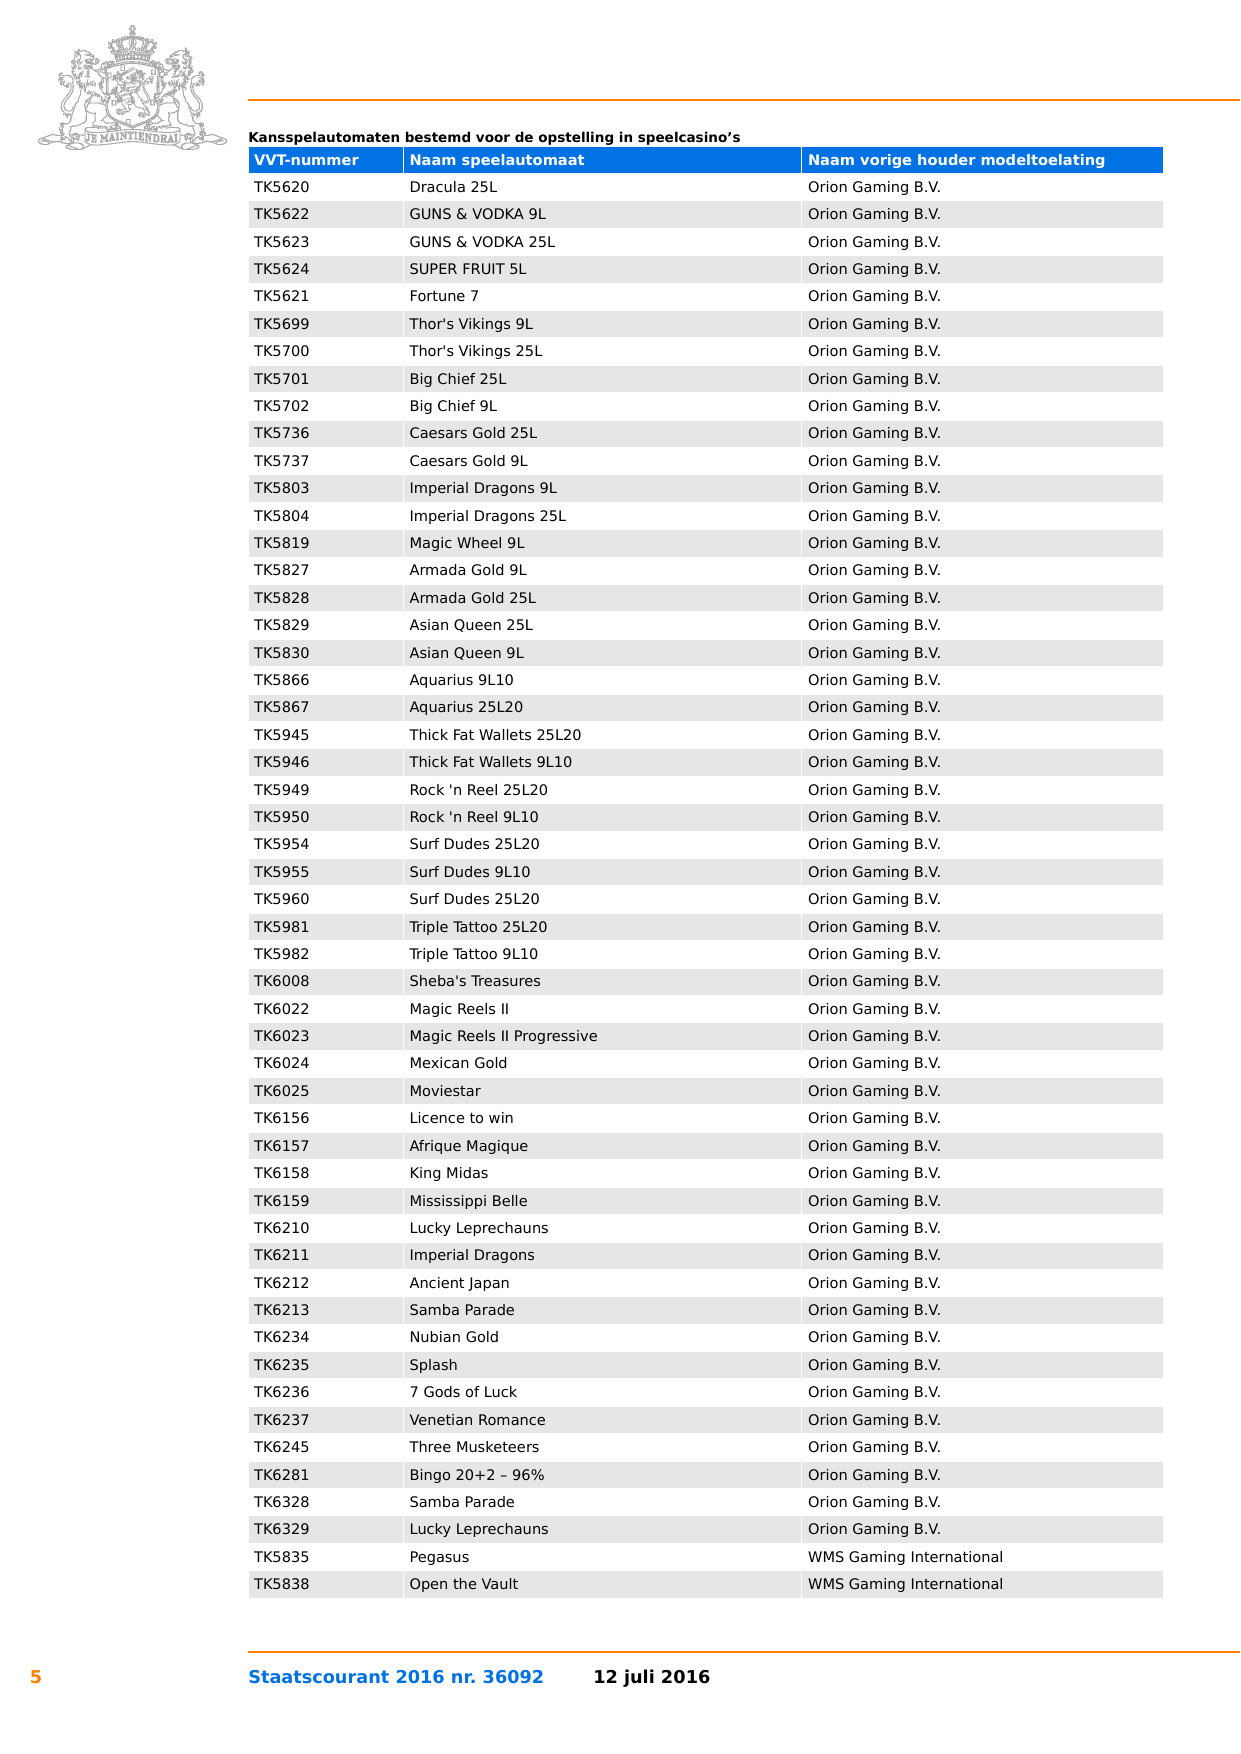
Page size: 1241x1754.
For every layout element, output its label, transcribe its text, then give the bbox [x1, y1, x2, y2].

table_cell TK5622 [249, 201, 403, 228]
table_cell TK5955 [249, 859, 403, 885]
table_cell Orion Gaming B.V. [802, 1188, 1163, 1214]
table_cell TK5981 [249, 914, 403, 940]
table_cell Caesars Gold 9L [404, 448, 801, 474]
picture [38, 25, 227, 150]
table_cell Orion Gaming B.V. [802, 914, 1163, 940]
table_cell TK5867 [249, 695, 403, 721]
table_cell Nubian Gold [404, 1325, 801, 1351]
table_cell Triple Tattoo 25L20 [404, 914, 801, 940]
table_cell TK6023 [249, 1023, 403, 1050]
table_cell Magic Wheel 9L [404, 530, 801, 557]
table_cell Thick Fat Wallets 25L20 [404, 722, 801, 748]
table_cell TK5946 [249, 749, 403, 776]
table_cell TK6024 [249, 1051, 403, 1077]
table_cell Mexican Gold [404, 1051, 801, 1077]
table_cell TK5701 [249, 366, 403, 392]
table_cell TK6157 [249, 1133, 403, 1159]
table_cell Three Musketeers [404, 1434, 801, 1461]
table_cell Orion Gaming B.V. [802, 1215, 1163, 1241]
table_cell Orion Gaming B.V. [802, 284, 1163, 310]
table_cell TK5827 [249, 558, 403, 584]
table_cell Orion Gaming B.V. [802, 1051, 1163, 1077]
table_cell Aquarius 25L20 [404, 695, 801, 721]
table_cell Orion Gaming B.V. [802, 1078, 1163, 1104]
table_cell Orion Gaming B.V. [802, 1516, 1163, 1543]
table_cell Orion Gaming B.V. [802, 1489, 1163, 1515]
table_cell Orion Gaming B.V. [802, 941, 1163, 967]
table_cell Open the Vault [404, 1571, 801, 1598]
table_cell Aquarius 9L10 [404, 667, 801, 693]
table_cell Orion Gaming B.V. [802, 256, 1163, 283]
table_cell TK5620 [249, 174, 403, 200]
table_cell Asian Queen 25L [404, 613, 801, 639]
table_cell Big Chief 25L [404, 366, 801, 392]
table_cell Orion Gaming B.V. [802, 311, 1163, 337]
table_cell TK5624 [249, 256, 403, 283]
table_cell Orion Gaming B.V. [802, 695, 1163, 721]
table_cell Magic Reels II Progressive [404, 1023, 801, 1050]
table_cell Triple Tattoo 9L10 [404, 941, 801, 967]
table_cell TK6236 [249, 1380, 403, 1406]
table_cell Orion Gaming B.V. [802, 475, 1163, 502]
table_cell Orion Gaming B.V. [802, 613, 1163, 639]
table_cell Fortune 7 [404, 284, 801, 310]
table_cell Surf Dudes 25L20 [404, 832, 801, 858]
table_cell Orion Gaming B.V. [802, 859, 1163, 885]
table_cell TK6212 [249, 1270, 403, 1296]
table_cell TK5950 [249, 804, 403, 831]
table_cell Samba Parade [404, 1297, 801, 1324]
table_cell TK5736 [249, 421, 403, 447]
table_cell TK5819 [249, 530, 403, 557]
table_cell Ancient Japan [404, 1270, 801, 1296]
table_cell Dracula 25L [404, 174, 801, 200]
table_cell Rock 'n Reel 25L20 [404, 777, 801, 803]
table_cell Orion Gaming B.V. [802, 1023, 1163, 1050]
table_cell Orion Gaming B.V. [802, 421, 1163, 447]
table_cell TK6025 [249, 1078, 403, 1104]
table_cell Naam speelautomaat [404, 147, 801, 173]
table_cell Armada Gold 25L [404, 585, 801, 611]
table_cell Thor's Vikings 25L [404, 339, 801, 365]
table_cell Orion Gaming B.V. [802, 667, 1163, 693]
table_cell Lucky Leprechauns [404, 1516, 801, 1543]
table_cell TK5835 [249, 1544, 403, 1570]
table_cell Orion Gaming B.V. [802, 530, 1163, 557]
table_cell TK6158 [249, 1160, 403, 1187]
table_cell TK6008 [249, 969, 403, 995]
table_header Kansspelautomaten bestemd voor de opstelling in speelcasino’s [248, 130, 1163, 146]
table_cell SUPER FRUIT 5L [404, 256, 801, 283]
table_cell Orion Gaming B.V. [802, 393, 1163, 419]
table_cell TK6237 [249, 1407, 403, 1433]
table_cell TK6235 [249, 1352, 403, 1378]
table_cell Orion Gaming B.V. [802, 1106, 1163, 1132]
table_cell Moviestar [404, 1078, 801, 1104]
table_cell Orion Gaming B.V. [802, 339, 1163, 365]
table_cell Orion Gaming B.V. [802, 1352, 1163, 1378]
table_cell Orion Gaming B.V. [802, 1380, 1163, 1406]
table_cell TK6210 [249, 1215, 403, 1241]
table_cell Imperial Dragons [404, 1243, 801, 1269]
table_cell Mississippi Belle [404, 1188, 801, 1214]
table_cell Orion Gaming B.V. [802, 1325, 1163, 1351]
table_cell TK5621 [249, 284, 403, 310]
table_cell Thick Fat Wallets 9L10 [404, 749, 801, 776]
table_cell TK5830 [249, 640, 403, 666]
table_cell GUNS & VODKA 25L [404, 229, 801, 255]
table_cell TK5838 [249, 1571, 403, 1598]
table_cell Orion Gaming B.V. [802, 1243, 1163, 1269]
table_cell TK5623 [249, 229, 403, 255]
table_cell 7 Gods of Luck [404, 1380, 801, 1406]
table_cell Thor's Vikings 9L [404, 311, 801, 337]
table_cell TK6159 [249, 1188, 403, 1214]
table_cell Licence to win [404, 1106, 801, 1132]
table_cell Pegasus [404, 1544, 801, 1570]
table_cell TK6234 [249, 1325, 403, 1351]
table_cell TK5960 [249, 886, 403, 913]
table_cell TK6281 [249, 1462, 403, 1488]
table_cell TK5803 [249, 475, 403, 502]
table_cell Orion Gaming B.V. [802, 832, 1163, 858]
table_cell TK6328 [249, 1489, 403, 1515]
table_cell Venetian Romance [404, 1407, 801, 1433]
table_cell Orion Gaming B.V. [802, 1160, 1163, 1187]
table_cell TK5737 [249, 448, 403, 474]
table_cell Samba Parade [404, 1489, 801, 1515]
table_cell Orion Gaming B.V. [802, 996, 1163, 1022]
table_cell King Midas [404, 1160, 801, 1187]
table_cell Orion Gaming B.V. [802, 229, 1163, 255]
table_cell TK6245 [249, 1434, 403, 1461]
table_cell Orion Gaming B.V. [802, 722, 1163, 748]
table_cell VVT-nummer [249, 147, 403, 173]
table_cell Orion Gaming B.V. [802, 1297, 1163, 1324]
table_cell TK6213 [249, 1297, 403, 1324]
table_cell Lucky Leprechauns [404, 1215, 801, 1241]
table_cell Orion Gaming B.V. [802, 174, 1163, 200]
table_cell Orion Gaming B.V. [802, 448, 1163, 474]
table_cell TK6022 [249, 996, 403, 1022]
table_cell Orion Gaming B.V. [802, 558, 1163, 584]
table_cell Orion Gaming B.V. [802, 804, 1163, 831]
table_cell TK5949 [249, 777, 403, 803]
table_cell Big Chief 9L [404, 393, 801, 419]
table_cell TK5804 [249, 503, 403, 529]
table_cell Orion Gaming B.V. [802, 1462, 1163, 1488]
table_cell TK5699 [249, 311, 403, 337]
table_cell Orion Gaming B.V. [802, 585, 1163, 611]
table_cell Orion Gaming B.V. [802, 777, 1163, 803]
table_cell Orion Gaming B.V. [802, 201, 1163, 228]
table_cell TK6211 [249, 1243, 403, 1269]
table_cell Magic Reels II [404, 996, 801, 1022]
table_cell Orion Gaming B.V. [802, 1407, 1163, 1433]
table_cell WMS Gaming International [802, 1544, 1163, 1570]
table_cell Orion Gaming B.V. [802, 503, 1163, 529]
table_cell TK6329 [249, 1516, 403, 1543]
table_cell TK5982 [249, 941, 403, 967]
table_cell TK6156 [249, 1106, 403, 1132]
table_cell Orion Gaming B.V. [802, 366, 1163, 392]
table_cell Orion Gaming B.V. [802, 1434, 1163, 1461]
table_cell Orion Gaming B.V. [802, 969, 1163, 995]
table_cell Orion Gaming B.V. [802, 1133, 1163, 1159]
table_cell GUNS & VODKA 9L [404, 201, 801, 228]
table_cell Caesars Gold 25L [404, 421, 801, 447]
table_cell Imperial Dragons 25L [404, 503, 801, 529]
table_cell TK5700 [249, 339, 403, 365]
table_cell Afrique Magique [404, 1133, 801, 1159]
table_cell TK5866 [249, 667, 403, 693]
table_cell TK5954 [249, 832, 403, 858]
table_cell Splash [404, 1352, 801, 1378]
table_cell TK5945 [249, 722, 403, 748]
table_cell TK5828 [249, 585, 403, 611]
table_cell TK5829 [249, 613, 403, 639]
table_cell TK5702 [249, 393, 403, 419]
table_cell Asian Queen 9L [404, 640, 801, 666]
table_cell Armada Gold 9L [404, 558, 801, 584]
table_cell Sheba's Treasures [404, 969, 801, 995]
table_cell Naam vorige houder modeltoelating [802, 147, 1163, 173]
table_cell Surf Dudes 25L20 [404, 886, 801, 913]
table_cell Imperial Dragons 9L [404, 475, 801, 502]
table_cell Orion Gaming B.V. [802, 886, 1163, 913]
table_cell Surf Dudes 9L10 [404, 859, 801, 885]
table_cell Orion Gaming B.V. [802, 1270, 1163, 1296]
table_cell WMS Gaming International [802, 1571, 1163, 1598]
table_cell Orion Gaming B.V. [802, 640, 1163, 666]
table_cell Orion Gaming B.V. [802, 749, 1163, 776]
table_cell Bingo 20+2 – 96% [404, 1462, 801, 1488]
table_cell Rock 'n Reel 9L10 [404, 804, 801, 831]
